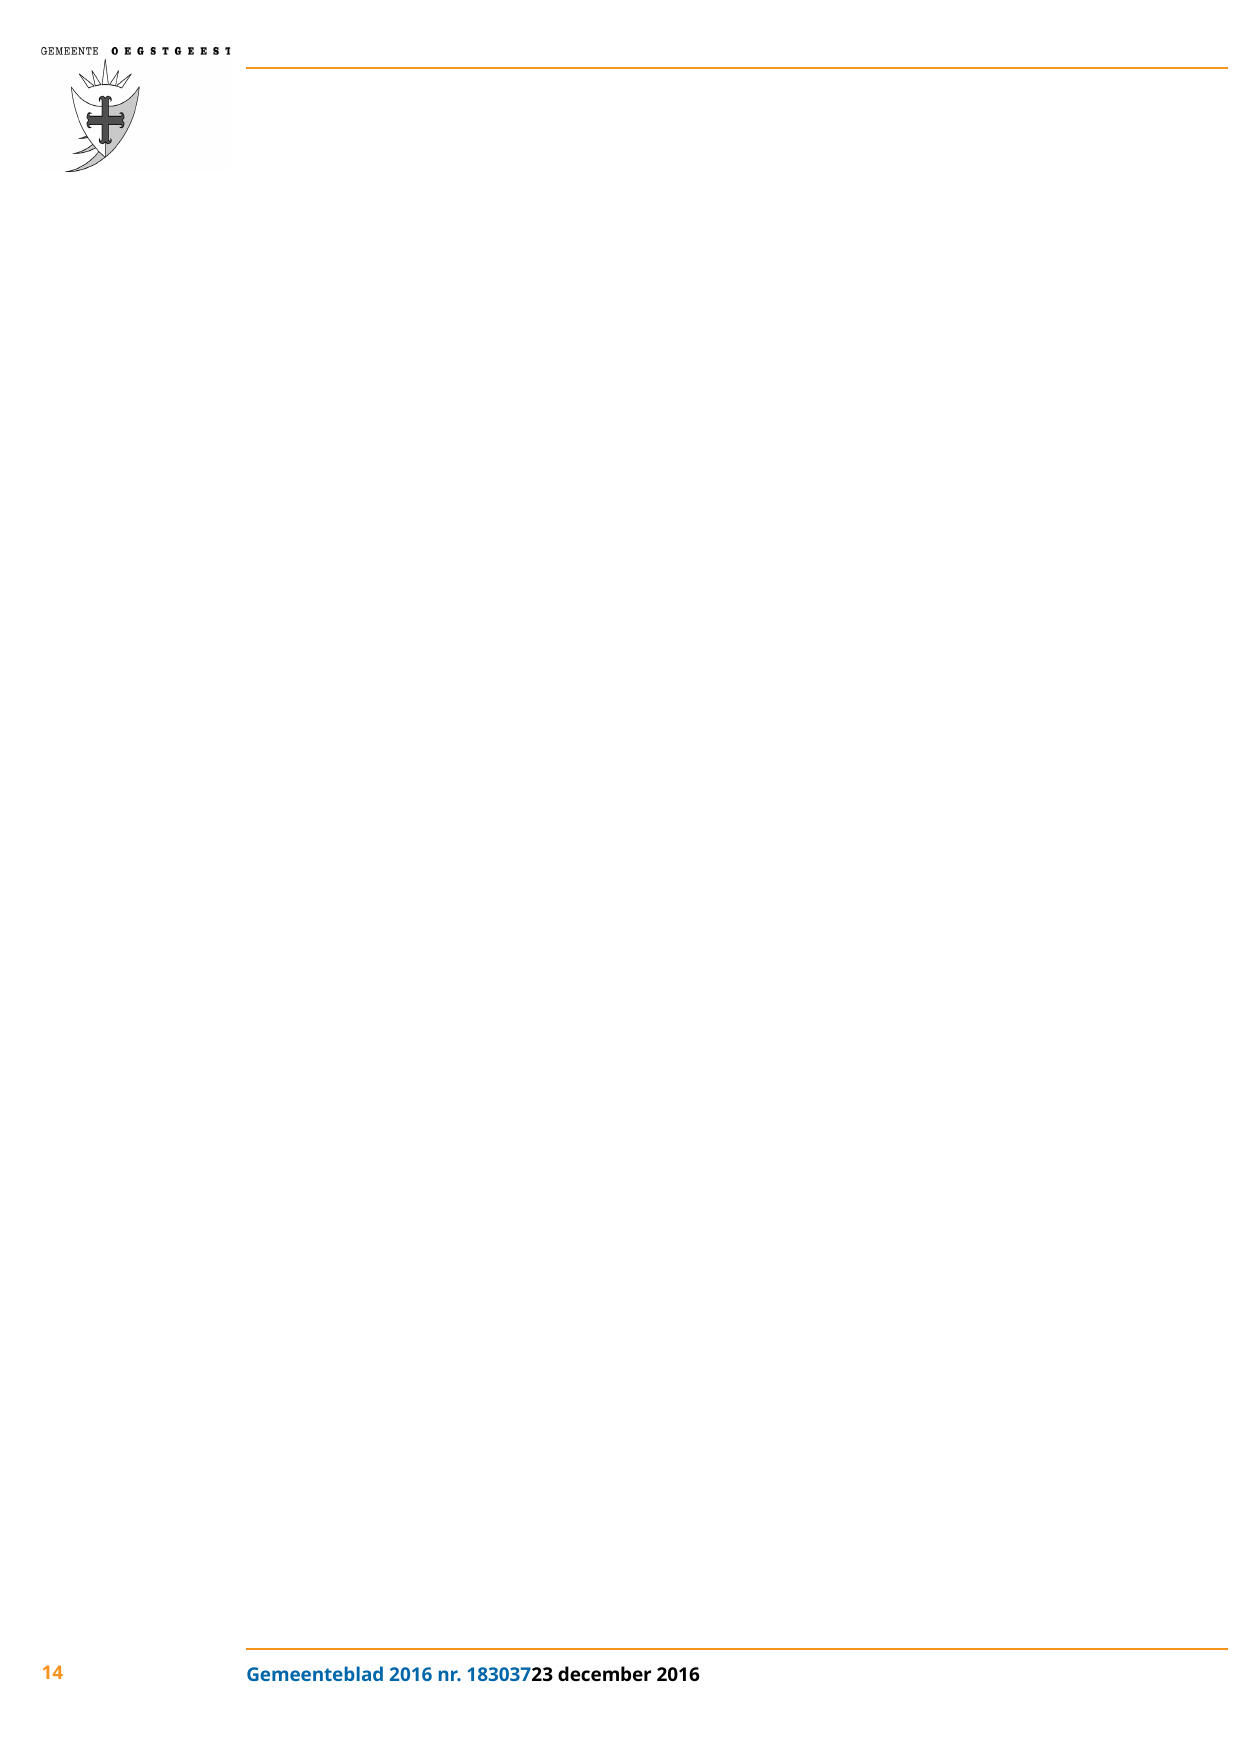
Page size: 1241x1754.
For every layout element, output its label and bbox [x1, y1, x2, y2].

picture [41, 47, 231, 172]
